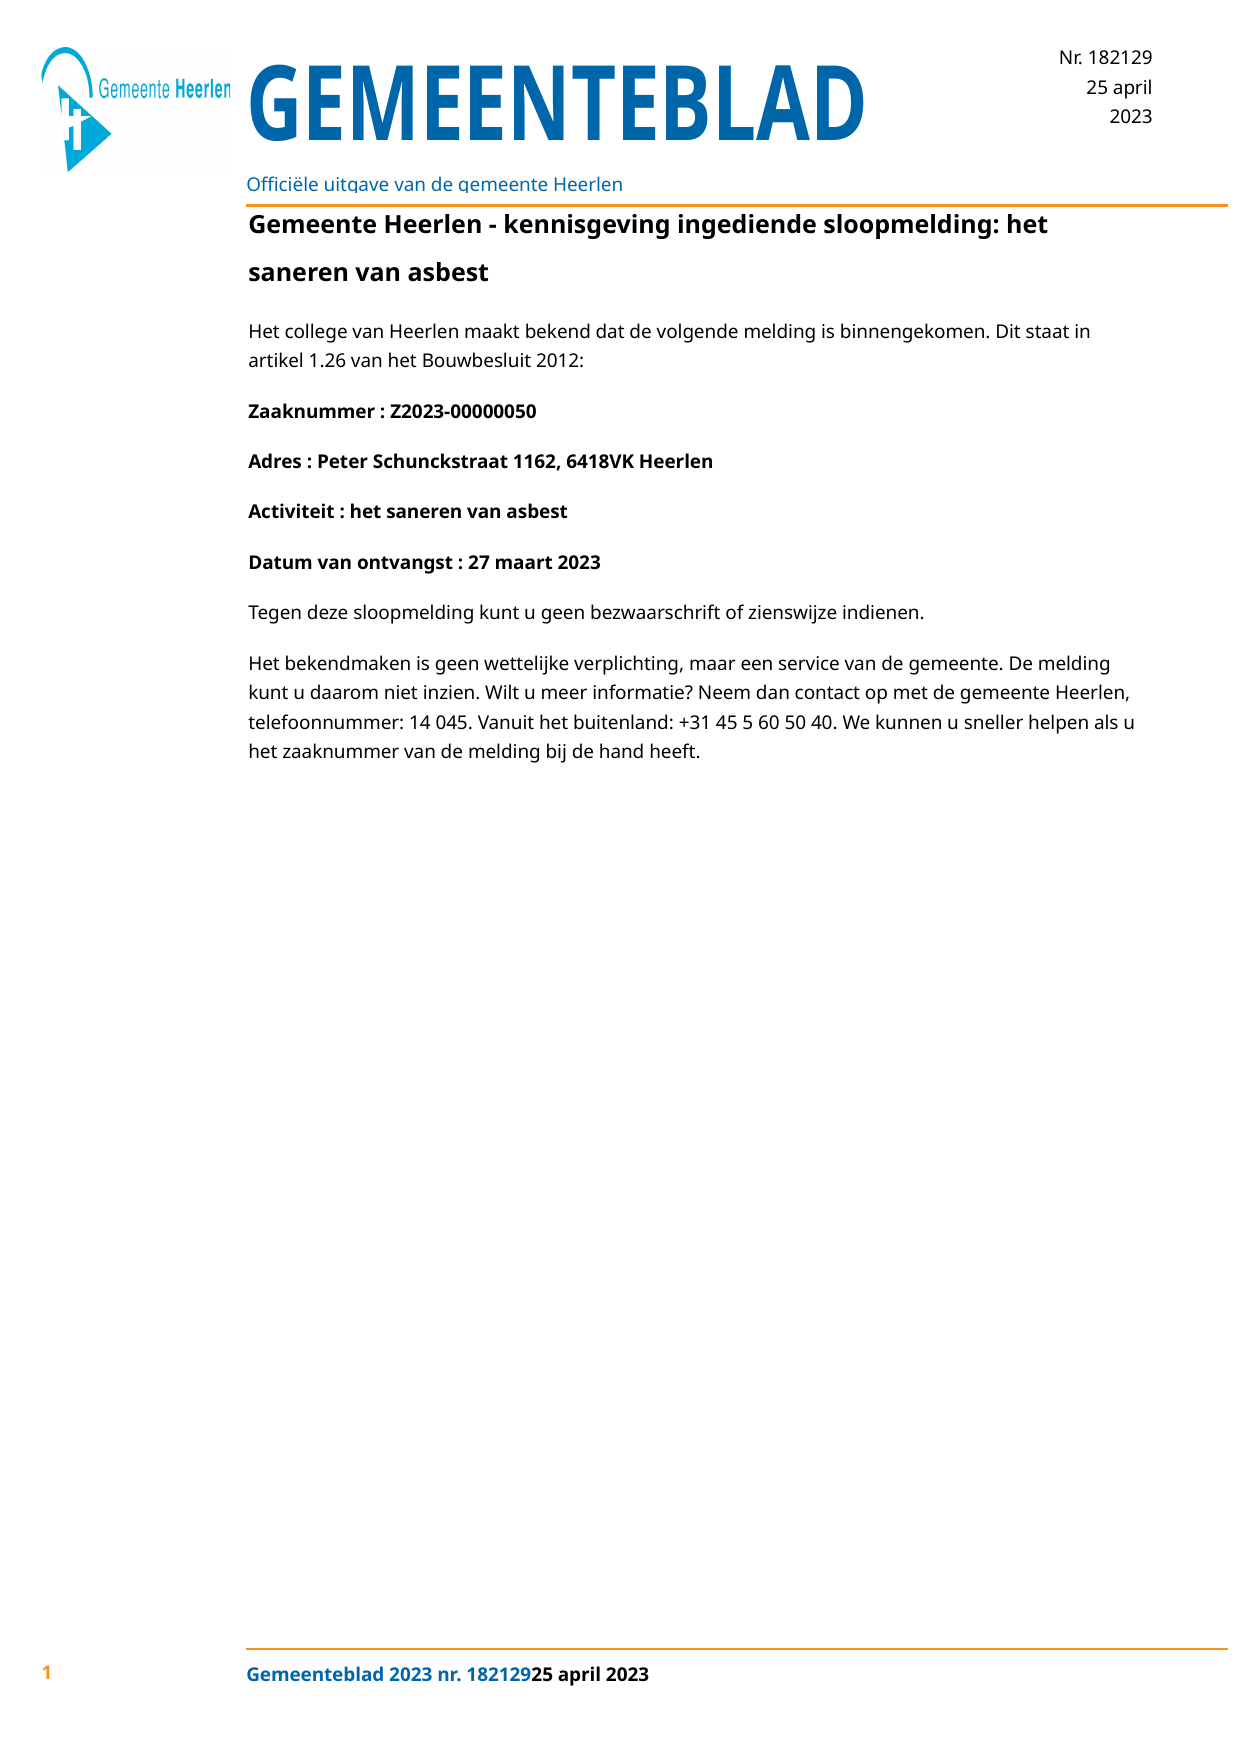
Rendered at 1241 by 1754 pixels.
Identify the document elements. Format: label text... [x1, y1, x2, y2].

picture [41, 47, 59, 70]
picture [41, 47, 231, 172]
text Datum van ontvangst : 27 maart 2023 [248, 549, 1152, 575]
text Het bekendmaken is geen wettelijke verplichting, maar een service van de gemeente. De melding kunt u daarom niet inzien. Wilt u meer informatie? Neem dan contact op met de gemeente Heerlen, telefoonnummer: 14 045. Vanuit het buitenland: +31 45 5 60 50 40. We kunnen u sneller helpen als u het zaaknummer van de melding bij de hand heeft. [248, 650, 1152, 764]
text Adres : Peter Schunckstraat 1162, 6418VK Heerlen [248, 448, 1152, 474]
text Zaaknummer : Z2023-00000050 [248, 398, 1152, 424]
text Tegen deze sloopmelding kunt u geen bezwaarschrift of zienswijze indienen. [248, 599, 1152, 625]
text Gemeente Heerlen - kennisgeving ingediende sloopmelding: het saneren van asbest [248, 207, 1152, 288]
text Activiteit : het saneren van asbest [248, 499, 1152, 524]
text Het college van Heerlen maakt bekend dat de volgende melding is binnengekomen. Dit staat in artikel 1.26 van het Bouwbesluit 2012: [248, 318, 1152, 373]
